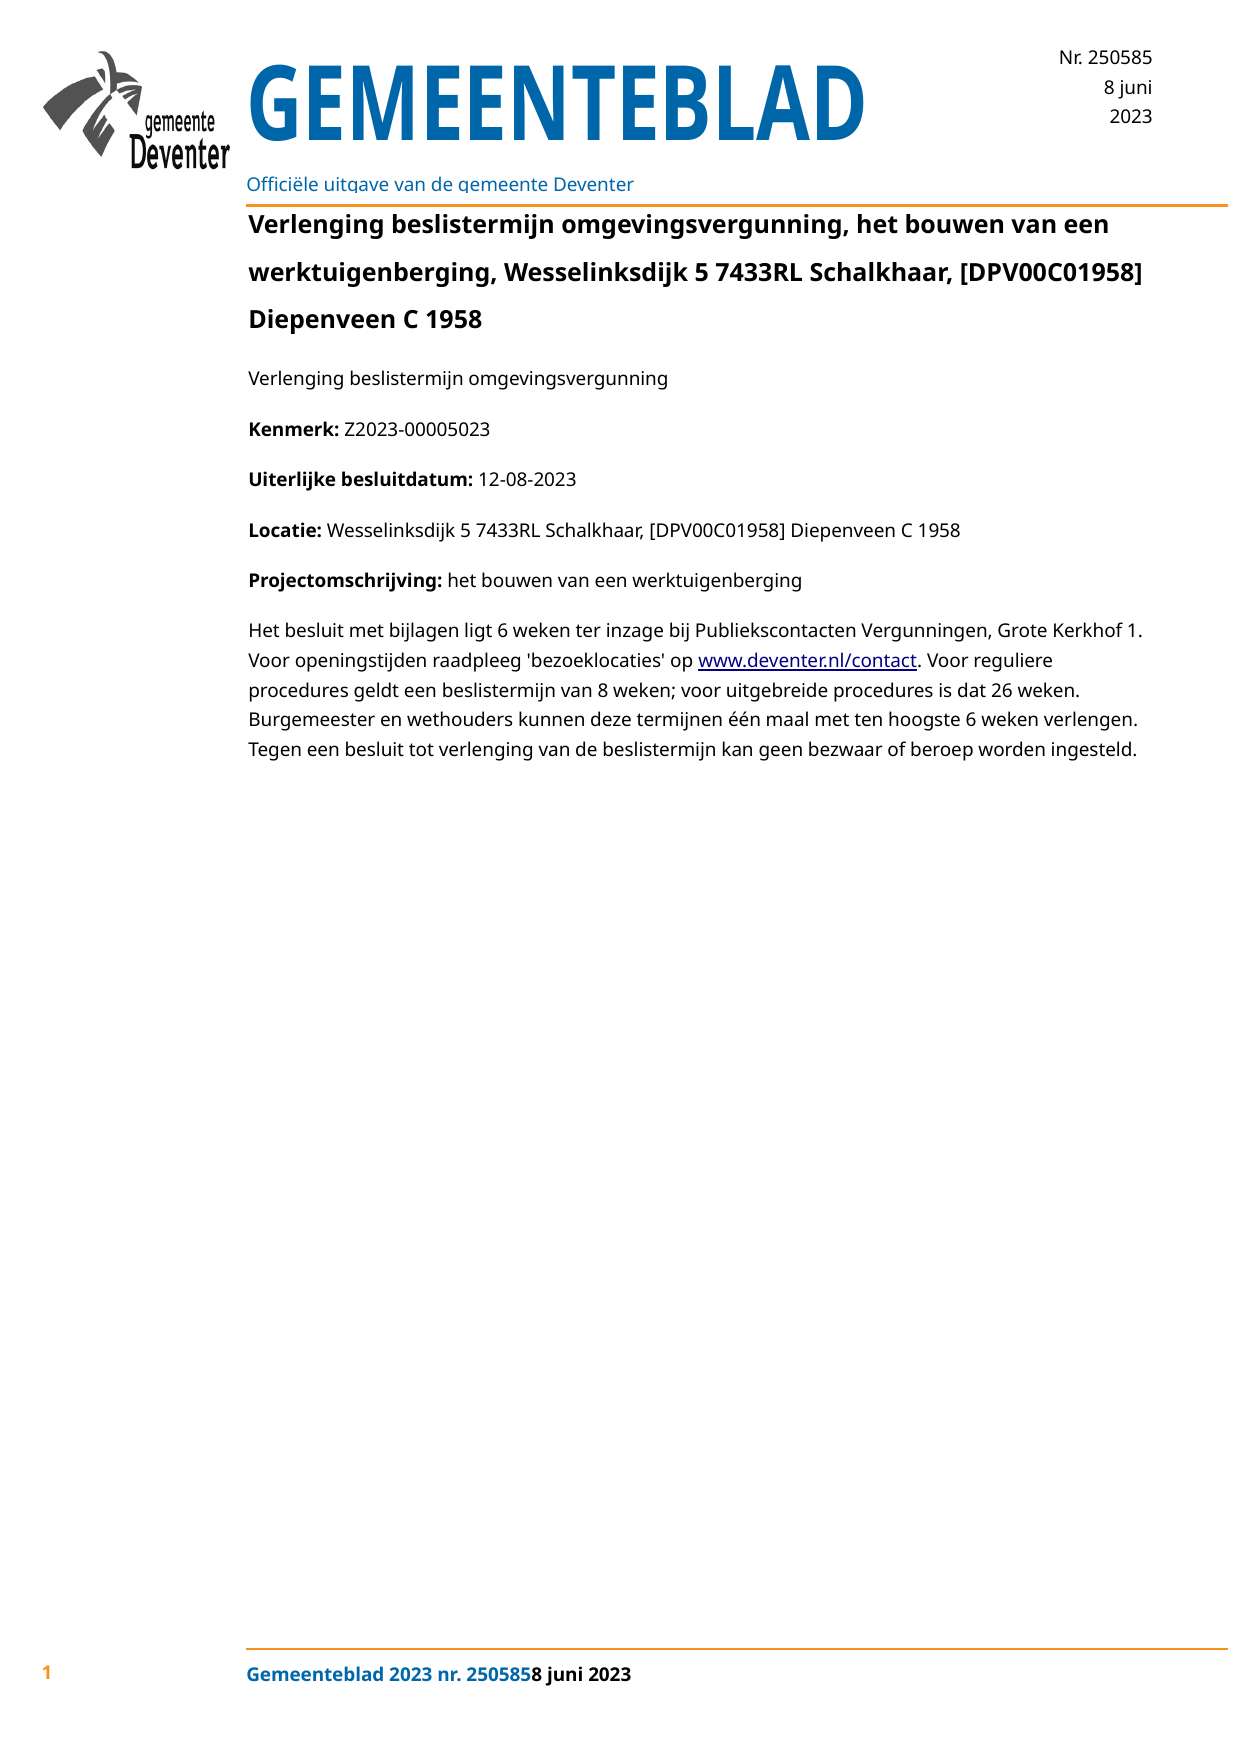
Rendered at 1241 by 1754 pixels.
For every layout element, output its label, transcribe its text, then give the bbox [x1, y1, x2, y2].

text Verlenging beslistermijn omgevingsvergunning, het bouwen van een werktuigenberging, Wesselinksdijk 5 7433RL Schalkhaar, [DPV00C01958] Diepenveen C 1958 [248, 207, 1152, 336]
text Locatie: Wesselinksdijk 5 7433RL Schalkhaar, [DPV00C01958] Diepenveen C 1958 [248, 517, 1152, 542]
text Kenmerk: Z2023-00005023 [248, 416, 1152, 442]
text Verlenging beslistermijn omgevingsvergunning [248, 366, 1152, 391]
text Het besluit met bijlagen ligt 6 weken ter inzage bij Publiekscontacten Vergunningen, Grote Kerkhof 1. Voor openingstijden raadpleeg 'bezoeklocaties' op www.deventer.nl/contact. Voor reguliere procedures geldt een beslistermijn van 8 weken; voor uitgebreide procedures is dat 26 weken. Burgemeester en wethouders kunnen deze termijnen één maal met ten hoogste 6 weken verlengen. Tegen een besluit tot verlenging van de beslistermijn kan geen bezwaar of beroep worden ingesteld. [248, 618, 1152, 762]
text Projectomschrijving: het bouwen van een werktuigenberging [248, 567, 1152, 593]
text Uiterlijke besluitdatum: 12-08-2023 [248, 466, 1152, 492]
picture [41, 47, 231, 172]
